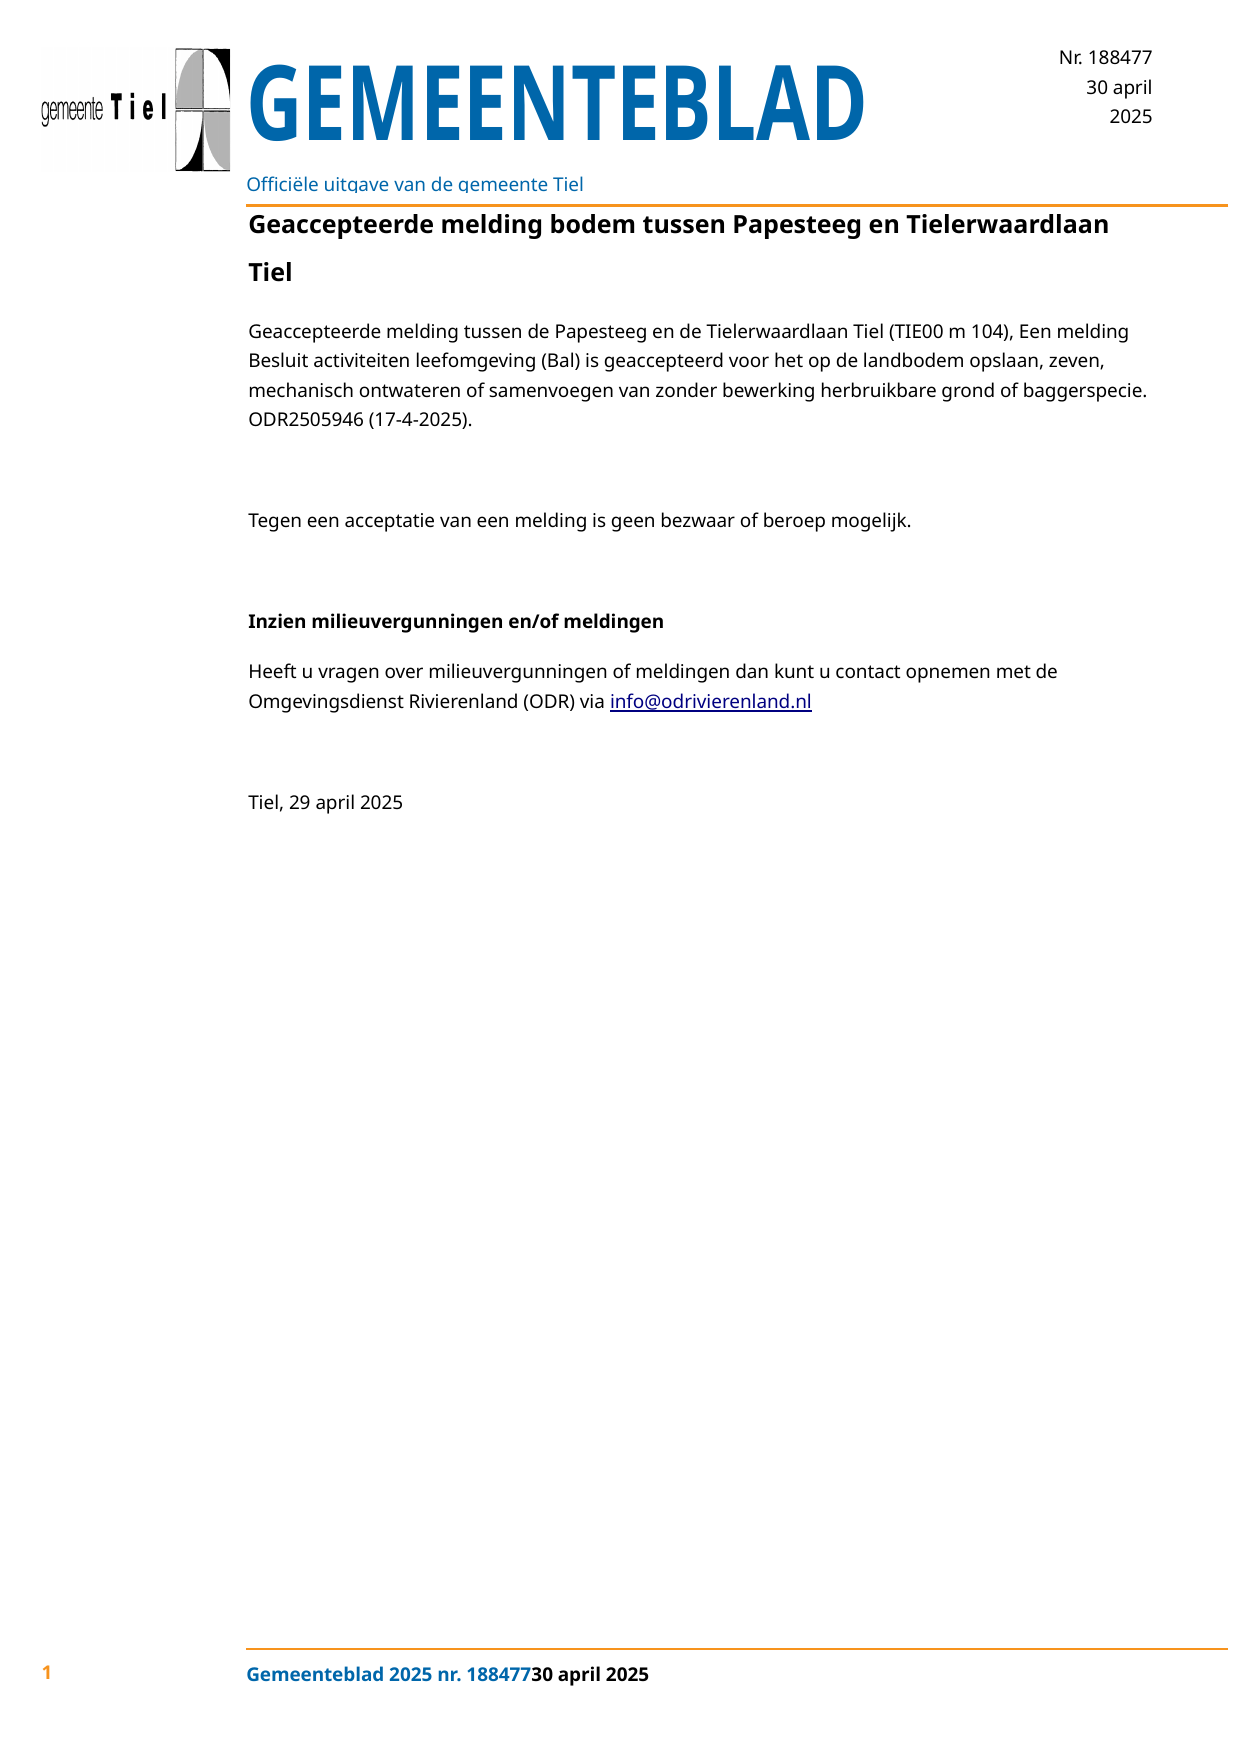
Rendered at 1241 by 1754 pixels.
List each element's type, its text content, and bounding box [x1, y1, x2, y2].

picture [41, 47, 231, 172]
text Heeft u vragen over milieuvergunningen of meldingen dan kunt u contact opnemen met de Omgevingsdienst Rivierenland (ODR) via info@odrivierenland.nl [248, 659, 1152, 714]
text Geaccepteerde melding tussen de Papesteeg en de Tielerwaardlaan Tiel (TIE00 m 104), Een melding Besluit activiteiten leefomgeving (Bal) is geaccepteerd voor het op de landbodem opslaan, zeven, mechanisch ontwateren of samenvoegen van zonder bewerking herbruikbare grond of baggerspecie. ODR2505946 (17-4-2025). [248, 318, 1152, 432]
text Inzien milieuvergunningen en/of meldingen [248, 608, 1152, 634]
text Tiel, 29 april 2025 [248, 789, 1152, 815]
text Geaccepteerde melding bodem tussen Papesteeg en Tielerwaardlaan Tiel [248, 207, 1152, 288]
text Tegen een acceptatie van een melding is geen bezwaar of beroep mogelijk. [248, 507, 1152, 533]
